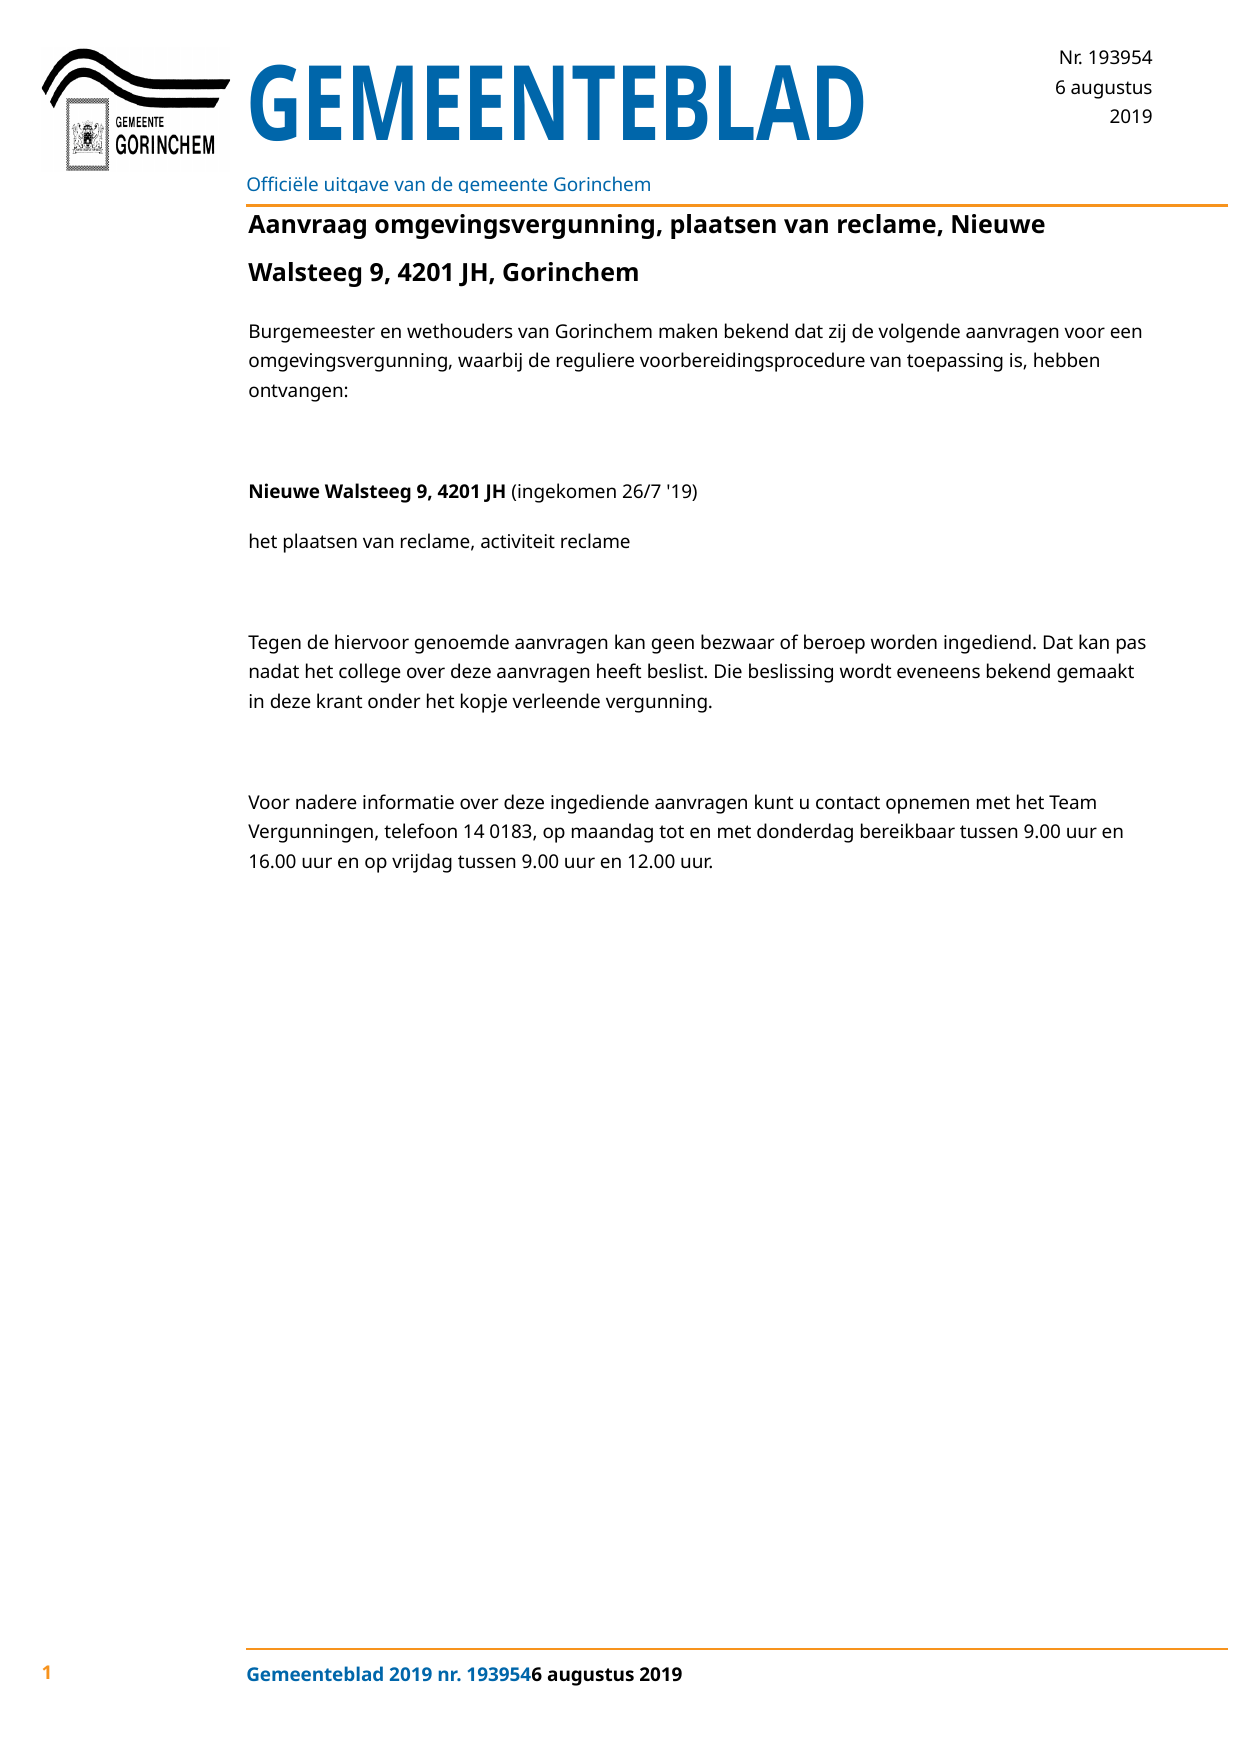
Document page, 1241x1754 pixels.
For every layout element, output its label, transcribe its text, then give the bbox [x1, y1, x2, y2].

picture [41, 47, 231, 172]
text het plaatsen van reclame, activiteit reclame [248, 528, 1152, 554]
text Tegen de hiervoor genoemde aanvragen kan geen bezwaar of beroep worden ingediend. Dat kan pas nadat het college over deze aanvragen heeft beslist. Die beslissing wordt eveneens bekend gemaakt in deze krant onder het kopje verleende vergunning. [248, 629, 1152, 714]
text Burgemeester en wethouders van Gorinchem maken bekend dat zij de volgende aanvragen voor een omgevingsvergunning, waarbij de reguliere voorbereidingsprocedure van toepassing is, hebben ontvangen: [248, 318, 1152, 403]
text Aanvraag omgevingsvergunning, plaatsen van reclame, Nieuwe Walsteeg 9, 4201 JH, Gorinchem [248, 207, 1152, 288]
text Voor nadere informatie over deze ingediende aanvragen kunt u contact opnemen met het Team Vergunningen, telefoon 14 0183, op maandag tot en met donderdag bereikbaar tussen 9.00 uur en 16.00 uur en op vrijdag tussen 9.00 uur en 12.00 uur. [248, 789, 1152, 874]
text Nieuwe Walsteeg 9, 4201 JH (ingekomen 26/7 '19) [248, 478, 1152, 504]
